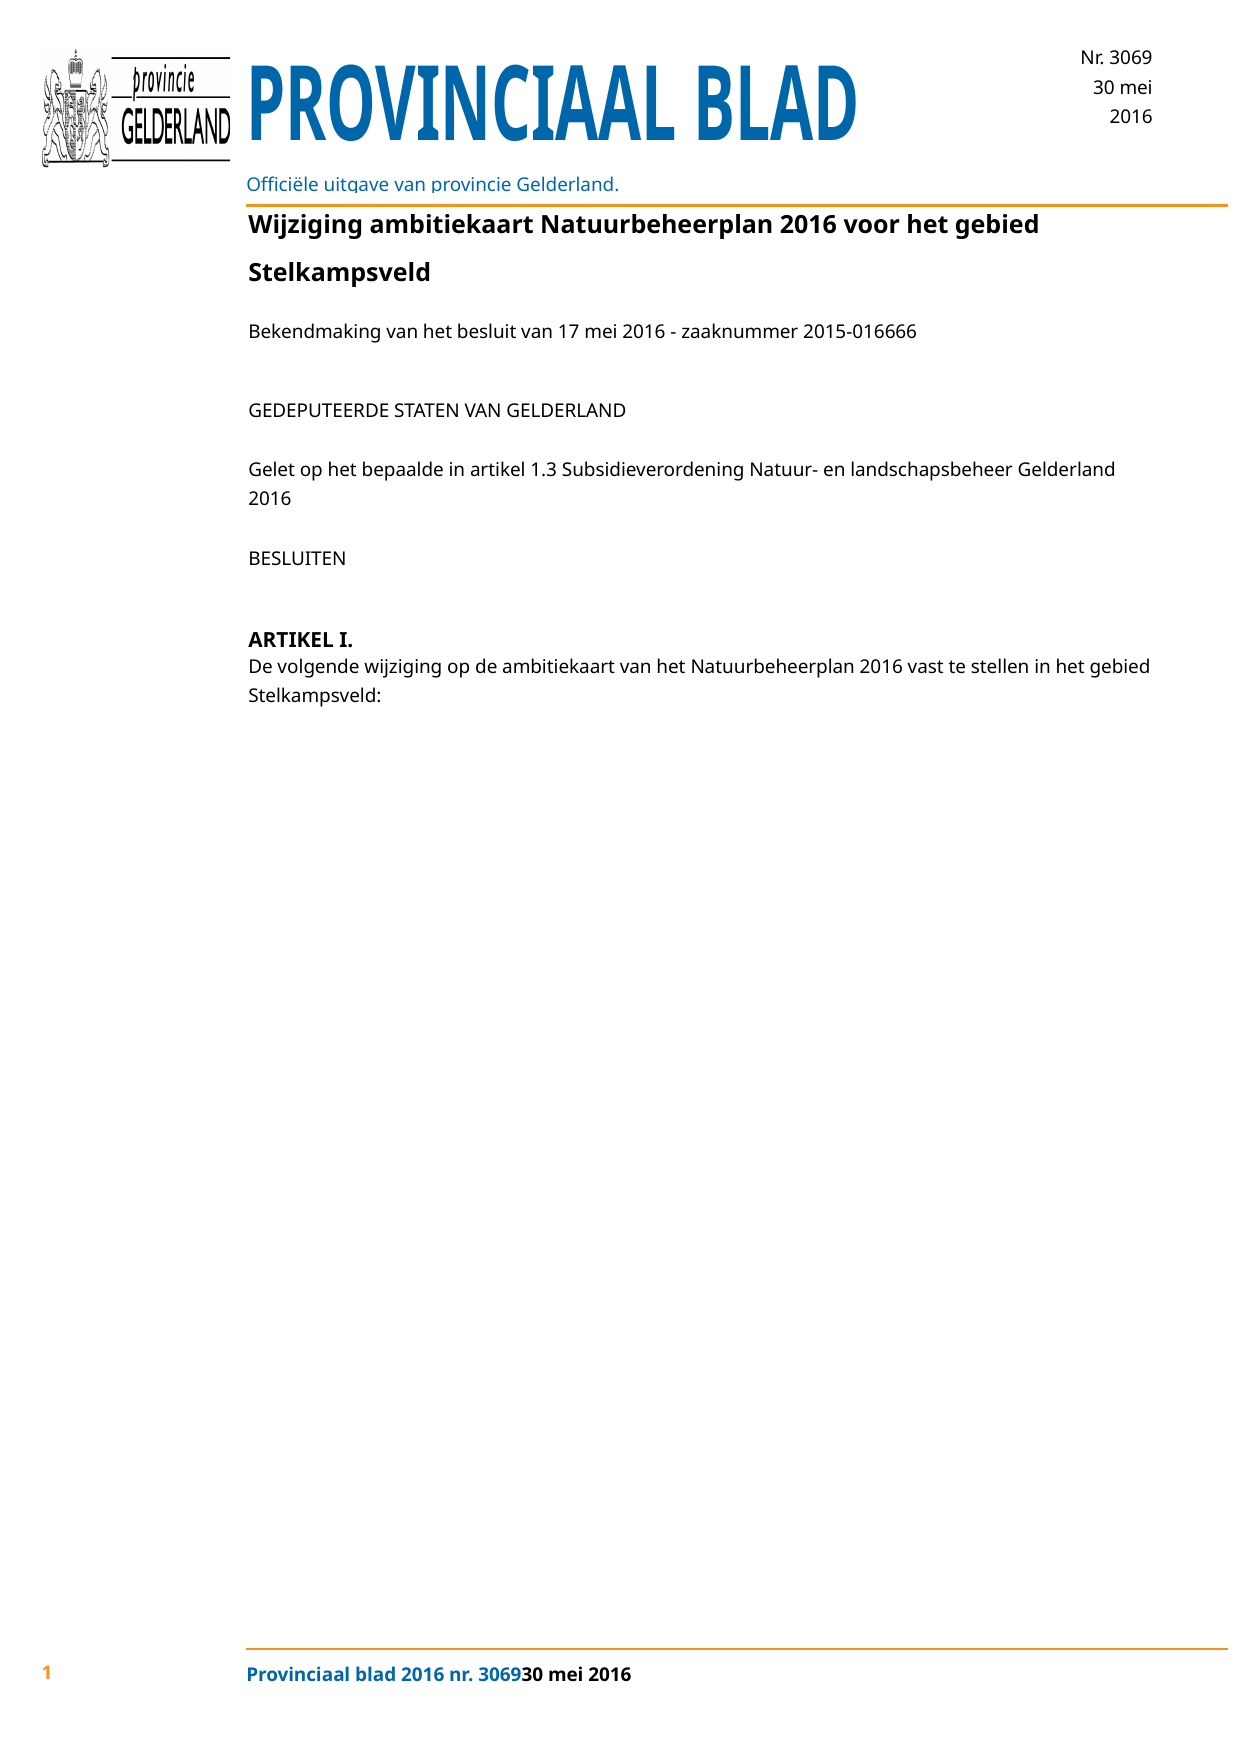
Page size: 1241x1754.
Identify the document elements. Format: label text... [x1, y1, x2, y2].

text Gelet op het bepaalde in artikel 1.3 Subsidieverordening Natuur- en landschapsbeheer Gelderland 2016 [248, 456, 1152, 511]
text GEDEPUTEERDE STATEN VAN GELDERLAND [248, 397, 1152, 422]
picture [41, 47, 231, 172]
text BESLUITEN [248, 545, 1152, 570]
text Bekendmaking van het besluit van 17 mei 2016 - zaaknummer 2015-016666 [248, 318, 1152, 344]
text Wijziging ambitiekaart Natuurbeheerplan 2016 voor het gebied Stelkampsveld [248, 207, 1152, 288]
text De volgende wijziging op de ambitiekaart van het Natuurbeheerplan 2016 vast te stellen in het gebied Stelkampsveld: [248, 653, 1152, 708]
text ARTIKEL I. [248, 625, 1152, 653]
